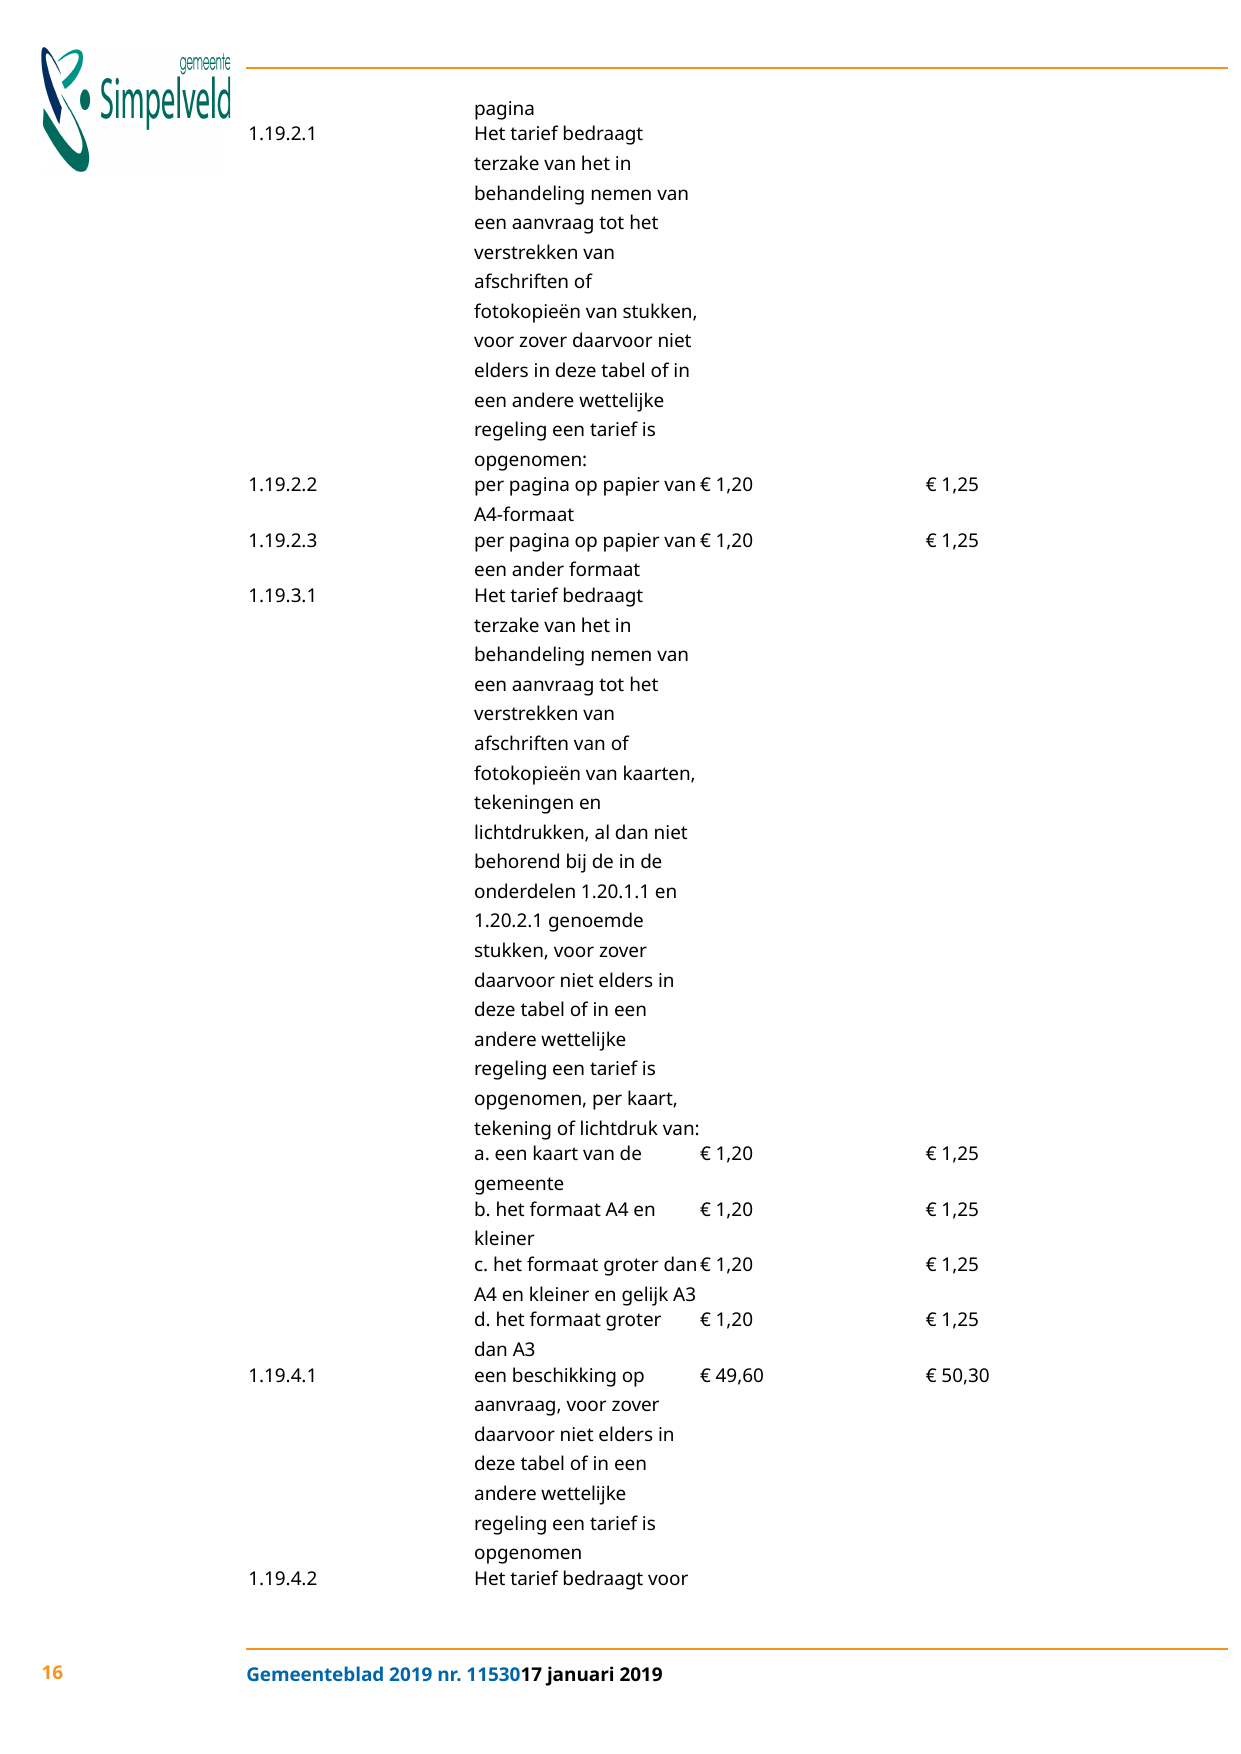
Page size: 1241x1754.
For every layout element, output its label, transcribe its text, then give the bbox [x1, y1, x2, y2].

table_cell [248, 1306, 474, 1362]
table_cell [248, 95, 474, 121]
table_cell a. een kaart van de gemeente [474, 1141, 700, 1196]
table_cell [700, 95, 926, 121]
table_cell € 1,25 [926, 1251, 1152, 1306]
table_cell [700, 582, 926, 1141]
table_cell [926, 582, 1152, 1141]
table_cell € 1,20 [700, 1251, 926, 1306]
table_cell 1.19.4.1 [248, 1362, 474, 1565]
table_cell € 1,25 [926, 1141, 1152, 1196]
table_cell € 1,20 [700, 1306, 926, 1362]
table_cell [248, 1196, 474, 1251]
table_cell d. het formaat groter dan A3 [474, 1306, 700, 1362]
table_cell € 1,20 [700, 527, 926, 582]
table_cell b. het formaat A4 en kleiner [474, 1196, 700, 1251]
table_cell [926, 121, 1152, 472]
table_cell een beschikking op aanvraag, voor zover daarvoor niet elders in deze tabel of in een andere wettelijke regeling een tarief is opgenomen [474, 1362, 700, 1565]
table_cell 1.19.2.3 [248, 527, 474, 582]
table_cell 1.19.2.2 [248, 472, 474, 527]
table_cell Het tarief bedraagt voor [474, 1565, 700, 1591]
table_cell [700, 121, 926, 472]
table_cell € 1,25 [926, 472, 1152, 527]
table_cell [926, 95, 1152, 121]
table_cell € 1,25 [926, 527, 1152, 582]
table_cell Het tarief bedraagt terzake van het in behandeling nemen van een aanvraag tot het verstrekken van afschriften van of fotokopieën van kaarten, tekeningen en lichtdrukken, al dan niet behorend bij de in de onderdelen 1.20.1.1 en 1.20.2.1 genoemde stukken, voor zover daarvoor niet elders in deze tabel of in een andere wettelijke regeling een tarief is opgenomen, per kaart, tekening of lichtdruk van: [474, 582, 700, 1141]
table_cell € 1,20 [700, 1196, 926, 1251]
table_cell 1.19.2.1 [248, 121, 474, 472]
table_cell € 1,20 [700, 472, 926, 527]
table_cell € 1,20 [700, 1141, 926, 1196]
table_cell Het tarief bedraagt terzake van het in behandeling nemen van een aanvraag tot het verstrekken van afschriften of fotokopieën van stukken, voor zover daarvoor niet elders in deze tabel of in een andere wettelijke regeling een tarief is opgenomen: [474, 121, 700, 472]
table_cell [248, 1141, 474, 1196]
table_cell per pagina op papier van een ander formaat [474, 527, 700, 582]
table_cell per pagina op papier van A4-formaat [474, 472, 700, 527]
table_cell [926, 1565, 1152, 1591]
table_cell pagina [474, 95, 700, 121]
table_cell c. het formaat groter dan A4 en kleiner en gelijk A3 [474, 1251, 700, 1306]
table_cell € 1,25 [926, 1306, 1152, 1362]
table_cell 1.19.4.2 [248, 1565, 474, 1591]
table_cell € 49,60 [700, 1362, 926, 1565]
table_cell [700, 1565, 926, 1591]
table_cell 1.19.3.1 [248, 582, 474, 1141]
table_cell [248, 1251, 474, 1306]
table_cell € 50,30 [926, 1362, 1152, 1565]
table_cell € 1,25 [926, 1196, 1152, 1251]
picture [41, 47, 231, 172]
